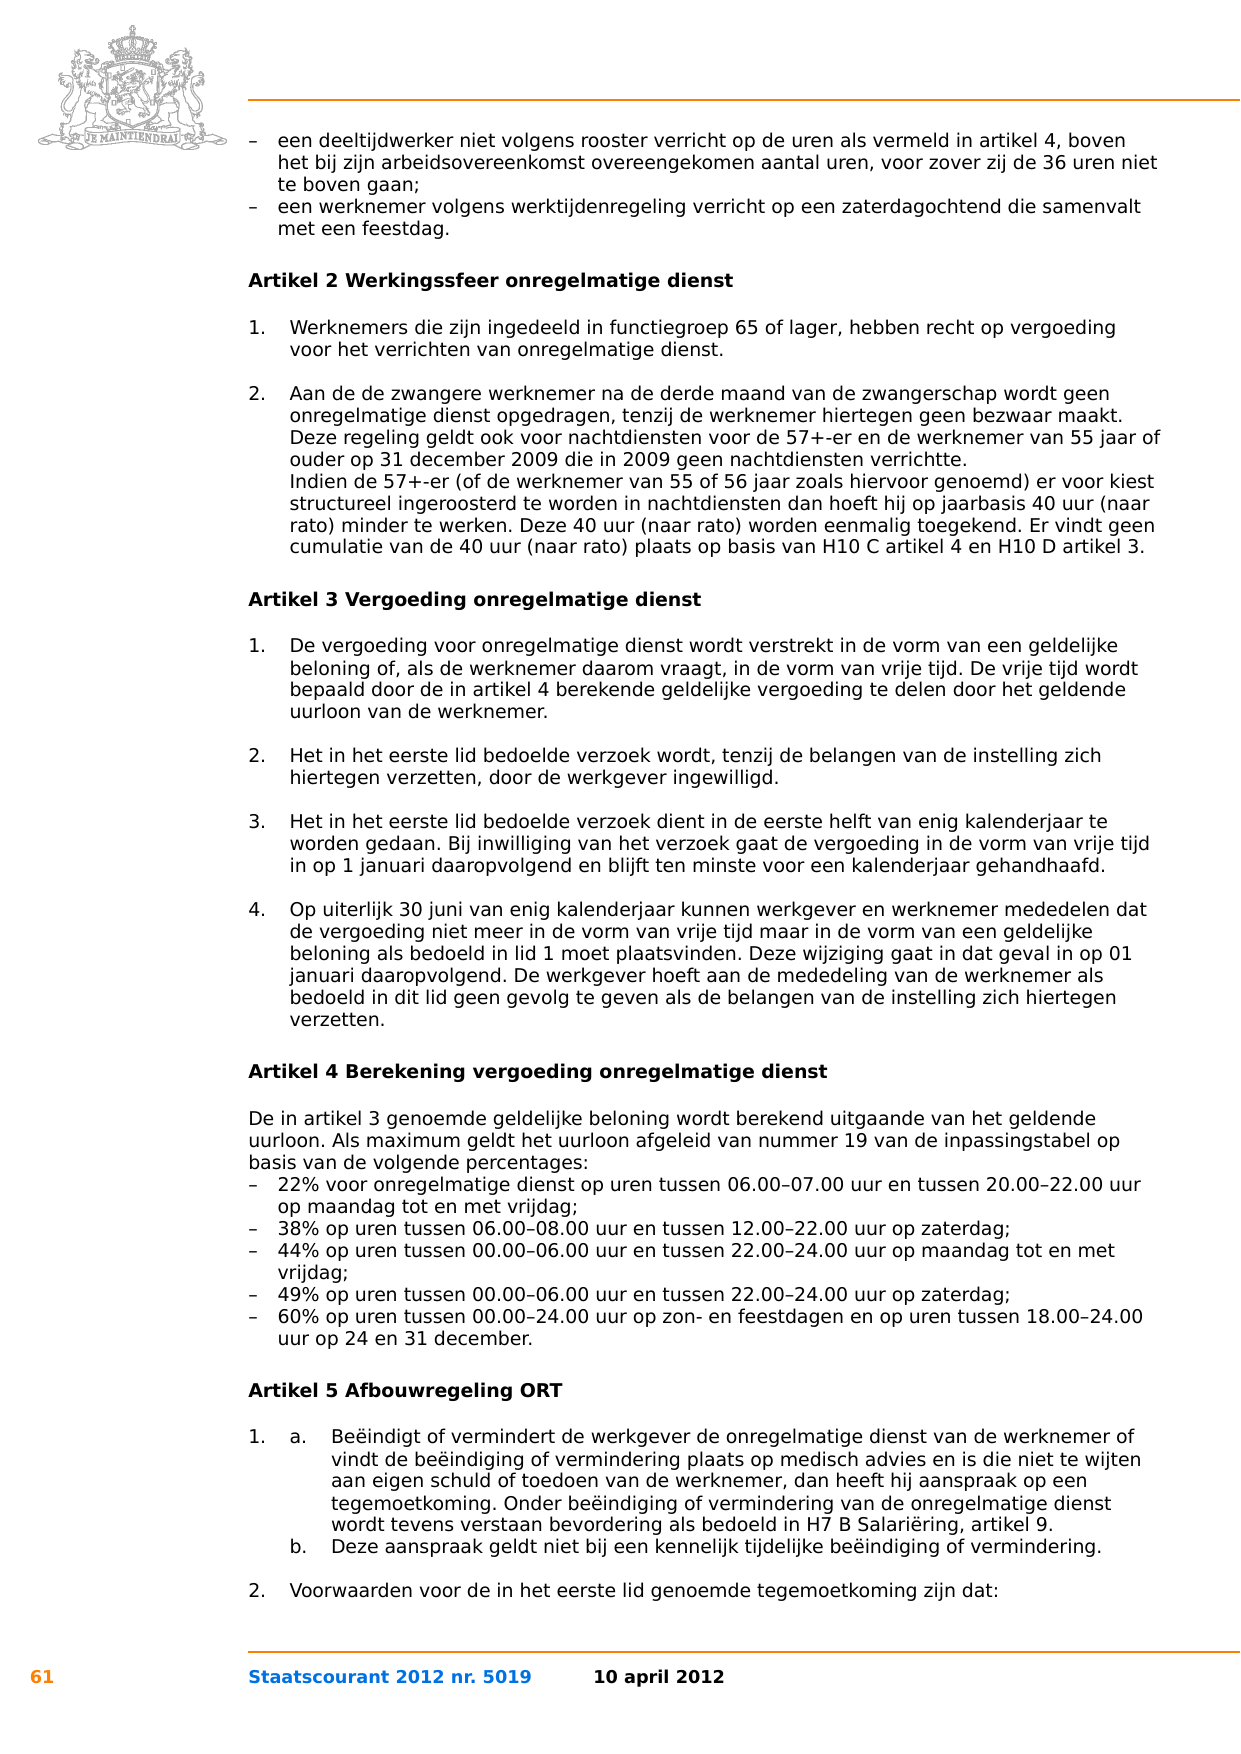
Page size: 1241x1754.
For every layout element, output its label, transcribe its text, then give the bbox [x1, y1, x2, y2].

text 1. a. Beëindigt of vermindert de werkgever de onregelmatige dienst van de werknemer of vindt de beëindiging of vermindering plaats op medisch advies en is die niet te wijten aan eigen schuld of toedoen van de werknemer, dan heeft hij aanspraak op een tegemoetkoming. Onder beëindiging of vermindering van de onregelmatige dienst wordt tevens verstaan bevordering als bedoeld in H7 B Salariëring, artikel 9. [248, 1426, 1163, 1536]
text – 38% op uren tussen 06.00–08.00 uur en tussen 12.00–22.00 uur op zaterdag; [248, 1218, 1163, 1239]
text – 22% voor onregelmatige dienst op uren tussen 06.00–07.00 uur en tussen 20.00–22.00 uur op maandag tot en met vrijdag; [248, 1174, 1163, 1218]
text 3. Het in het eerste lid bedoelde verzoek dient in de eerste helft van enig kalenderjaar te worden gedaan. Bij inwilliging van het verzoek gaat de vergoeding in de vorm van vrije tijd in op 1 januari daaropvolgend en blijft ten minste voor een kalenderjaar gehandhaafd. [248, 811, 1163, 877]
subtitle Artikel 5 Afbouwregeling ORT [248, 1379, 1163, 1401]
text 2. Het in het eerste lid bedoelde verzoek wordt, tenzij de belangen van de instelling zich hiertegen verzetten, door de werkgever ingewilligd. [248, 745, 1163, 789]
text b. Deze aanspraak geldt niet bij een kennelijk tijdelijke beëindiging of vermindering. [289, 1536, 1163, 1558]
text Indien de 57+-er (of de werknemer van 55 of 56 jaar zoals hiervoor genoemd) er voor kiest structureel ingeroosterd te worden in nachtdiensten dan hoeft hij op jaarbasis 40 uur (naar rato) minder te werken. Deze 40 uur (naar rato) worden eenmalig toegekend. Er vindt geen cumulatie van de 40 uur (naar rato) plaats op basis van H10 C artikel 4 en H10 D artikel 3. [289, 471, 1163, 558]
text 1. Werknemers die zijn ingedeeld in functiegroep 65 of lager, hebben recht op vergoeding voor het verrichten van onregelmatige dienst. [248, 317, 1163, 361]
subtitle Artikel 2 Werkingssfeer onregelmatige dienst [248, 270, 1163, 292]
text 2. Aan de de zwangere werknemer na de derde maand van de zwangerschap wordt geen onregelmatige dienst opgedragen, tenzij de werknemer hiertegen geen bezwaar maakt. Deze regeling geldt ook voor nachtdiensten voor de 57+-er en de werknemer van 55 jaar of ouder op 31 december 2009 die in 2009 geen nachtdiensten verrichtte. [248, 383, 1163, 471]
text – 60% op uren tussen 00.00–24.00 uur op zon- en feestdagen en op uren tussen 18.00–24.00 uur op 24 en 31 december. [248, 1306, 1163, 1349]
subtitle Artikel 3 Vergoeding onregelmatige dienst [248, 588, 1163, 610]
text – 49% op uren tussen 00.00–06.00 uur en tussen 22.00–24.00 uur op zaterdag; [248, 1283, 1163, 1306]
text – 44% op uren tussen 00.00–06.00 uur en tussen 22.00–24.00 uur op maandag tot en met vrijdag; [248, 1239, 1163, 1283]
text 1. De vergoeding voor onregelmatige dienst wordt verstrekt in de vorm van een geldelijke beloning of, als de werknemer daarom vraagt, in de vorm van vrije tijd. De vrije tijd wordt bepaald door de in artikel 4 berekende geldelijke vergoeding te delen door het geldende uurloon van de werknemer. [248, 635, 1163, 723]
text – een deeltijdwerker niet volgens rooster verricht op de uren als vermeld in artikel 4, boven het bij zijn arbeidsovereenkomst overeengekomen aantal uren, voor zover zij de 36 uren niet te boven gaan; [248, 130, 1163, 196]
text 2. Voorwaarden voor de in het eerste lid genoemde tegemoetkoming zijn dat: [248, 1580, 1163, 1602]
text 4. Op uiterlijk 30 juni van enig kalenderjaar kunnen werkgever en werknemer mededelen dat de vergoeding niet meer in de vorm van vrije tijd maar in de vorm van een geldelijke beloning als bedoeld in lid 1 moet plaatsvinden. Deze wijziging gaat in dat geval in op 01 januari daaropvolgend. De werkgever hoeft aan de mededeling van de werknemer als bedoeld in dit lid geen gevolg te geven als de belangen van de instelling zich hiertegen verzetten. [248, 899, 1163, 1031]
subtitle Artikel 4 Berekening vergoeding onregelmatige dienst [248, 1061, 1163, 1083]
picture [38, 25, 227, 150]
text – een werknemer volgens werktijdenregeling verricht op een zaterdagochtend die samenvalt met een feestdag. [248, 196, 1163, 240]
text De in artikel 3 genoemde geldelijke beloning wordt berekend uitgaande van het geldende uurloon. Als maximum geldt het uurloon afgeleid van nummer 19 van de inpassingstabel op basis van de volgende percentages: [248, 1108, 1163, 1174]
